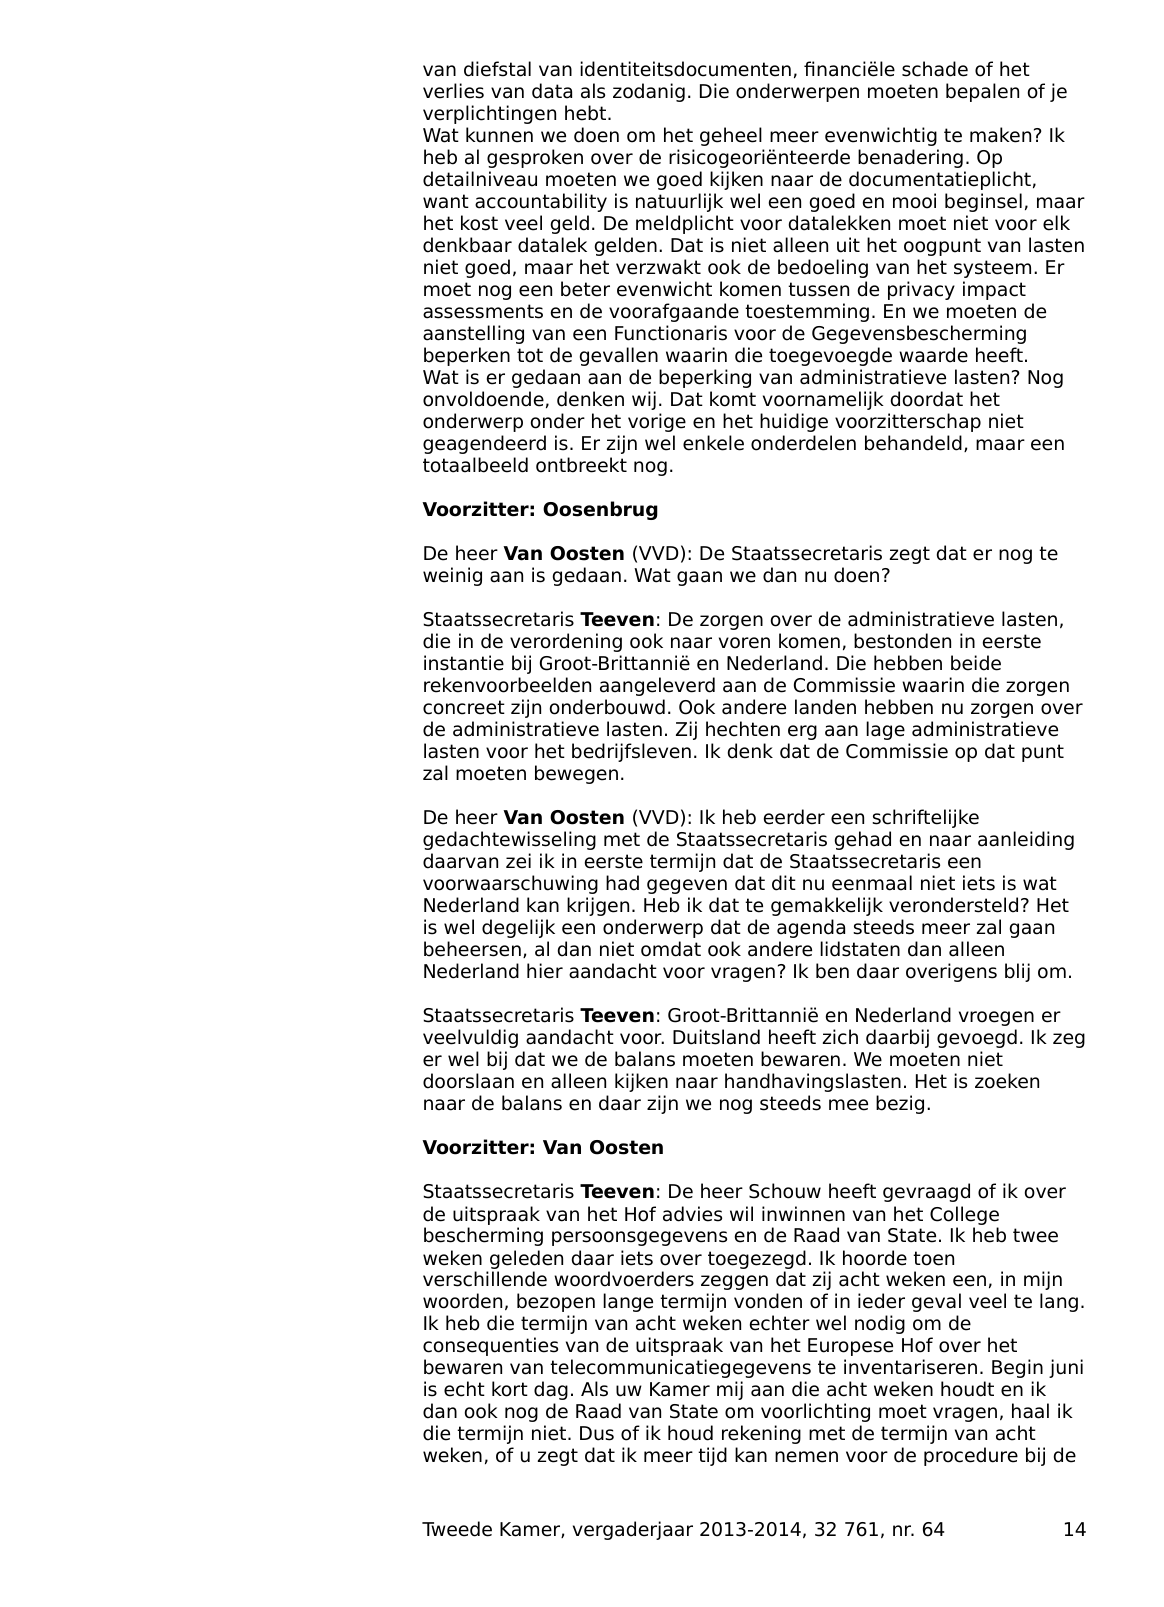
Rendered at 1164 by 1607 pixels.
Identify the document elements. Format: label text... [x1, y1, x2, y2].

text De heer Van Oosten (VVD): De Staatssecretaris zegt dat er nog te weinig aan is gedaan. Wat gaan we dan nu doen? [422, 543, 1087, 587]
subtitle Voorzitter: Oosenbrug [422, 499, 1087, 521]
subtitle Voorzitter: Van Oosten [422, 1137, 1087, 1159]
text Wat kunnen we doen om het geheel meer evenwichtig te maken? Ik heb al gesproken over de risicogeoriënteerde benadering. Op detailniveau moeten we goed kijken naar de documentatieplicht, want accountability is natuurlijk wel een goed en mooi beginsel, maar het kost veel geld. De meldplicht voor datalekken moet niet voor elk denkbaar datalek gelden. Dat is niet alleen uit het oogpunt van lasten niet goed, maar het verzwakt ook de bedoeling van het systeem. Er moet nog een beter evenwicht komen tussen de privacy impact assessments en de voorafgaande toestemming. En we moeten de aanstelling van een Functionaris voor de Gegevensbescherming beperken tot de gevallen waarin die toegevoegde waarde heeft. [422, 125, 1087, 367]
text Staatssecretaris Teeven: Groot-Brittannië en Nederland vroegen er veelvuldig aandacht voor. Duitsland heeft zich daarbij gevoegd. Ik zeg er wel bij dat we de balans moeten bewaren. We moeten niet doorslaan en alleen kijken naar handhavingslasten. Het is zoeken naar de balans en daar zijn we nog steeds mee bezig. [422, 1005, 1087, 1115]
text Staatssecretaris Teeven: De heer Schouw heeft gevraagd of ik over de uitspraak van het Hof advies wil inwinnen van het College bescherming persoonsgegevens en de Raad van State. Ik heb twee weken geleden daar iets over toegezegd. Ik hoorde toen verschillende woordvoerders zeggen dat zij acht weken een, in mijn woorden, bezopen lange termijn vonden of in ieder geval veel te lang. Ik heb die termijn van acht weken echter wel nodig om de consequenties van de uitspraak van het Europese Hof over het bewaren van telecommunicatiegegevens te inventariseren. Begin juni is echt kort dag. Als uw Kamer mij aan die acht weken houdt en ik dan ook nog de Raad van State om voorlichting moet vragen, haal ik die termijn niet. Dus of ik houd rekening met de termijn van acht weken, of u zegt dat ik meer tijd kan nemen voor de procedure bij de [422, 1181, 1087, 1467]
text van diefstal van identiteitsdocumenten, financiële schade of het verlies van data als zodanig. Die onderwerpen moeten bepalen of je verplichtingen hebt. [422, 59, 1087, 125]
text Staatssecretaris Teeven: De zorgen over de administratieve lasten, die in de verordening ook naar voren komen, bestonden in eerste instantie bij Groot-Brittannië en Nederland. Die hebben beide rekenvoorbeelden aangeleverd aan de Commissie waarin die zorgen concreet zijn onderbouwd. Ook andere landen hebben nu zorgen over de administratieve lasten. Zij hechten erg aan lage administratieve lasten voor het bedrijfsleven. Ik denk dat de Commissie op dat punt zal moeten bewegen. [422, 609, 1087, 785]
text De heer Van Oosten (VVD): Ik heb eerder een schriftelijke gedachtewisseling met de Staatssecretaris gehad en naar aanleiding daarvan zei ik in eerste termijn dat de Staatssecretaris een voorwaarschuwing had gegeven dat dit nu eenmaal niet iets is wat Nederland kan krijgen. Heb ik dat te gemakkelijk verondersteld? Het is wel degelijk een onderwerp dat de agenda steeds meer zal gaan beheersen, al dan niet omdat ook andere lidstaten dan alleen Nederland hier aandacht voor vragen? Ik ben daar overigens blij om. [422, 807, 1087, 983]
text Wat is er gedaan aan de beperking van administratieve lasten? Nog onvoldoende, denken wij. Dat komt voornamelijk doordat het onderwerp onder het vorige en het huidige voorzitterschap niet geagendeerd is. Er zijn wel enkele onderdelen behandeld, maar een totaalbeeld ontbreekt nog. [422, 367, 1087, 477]
